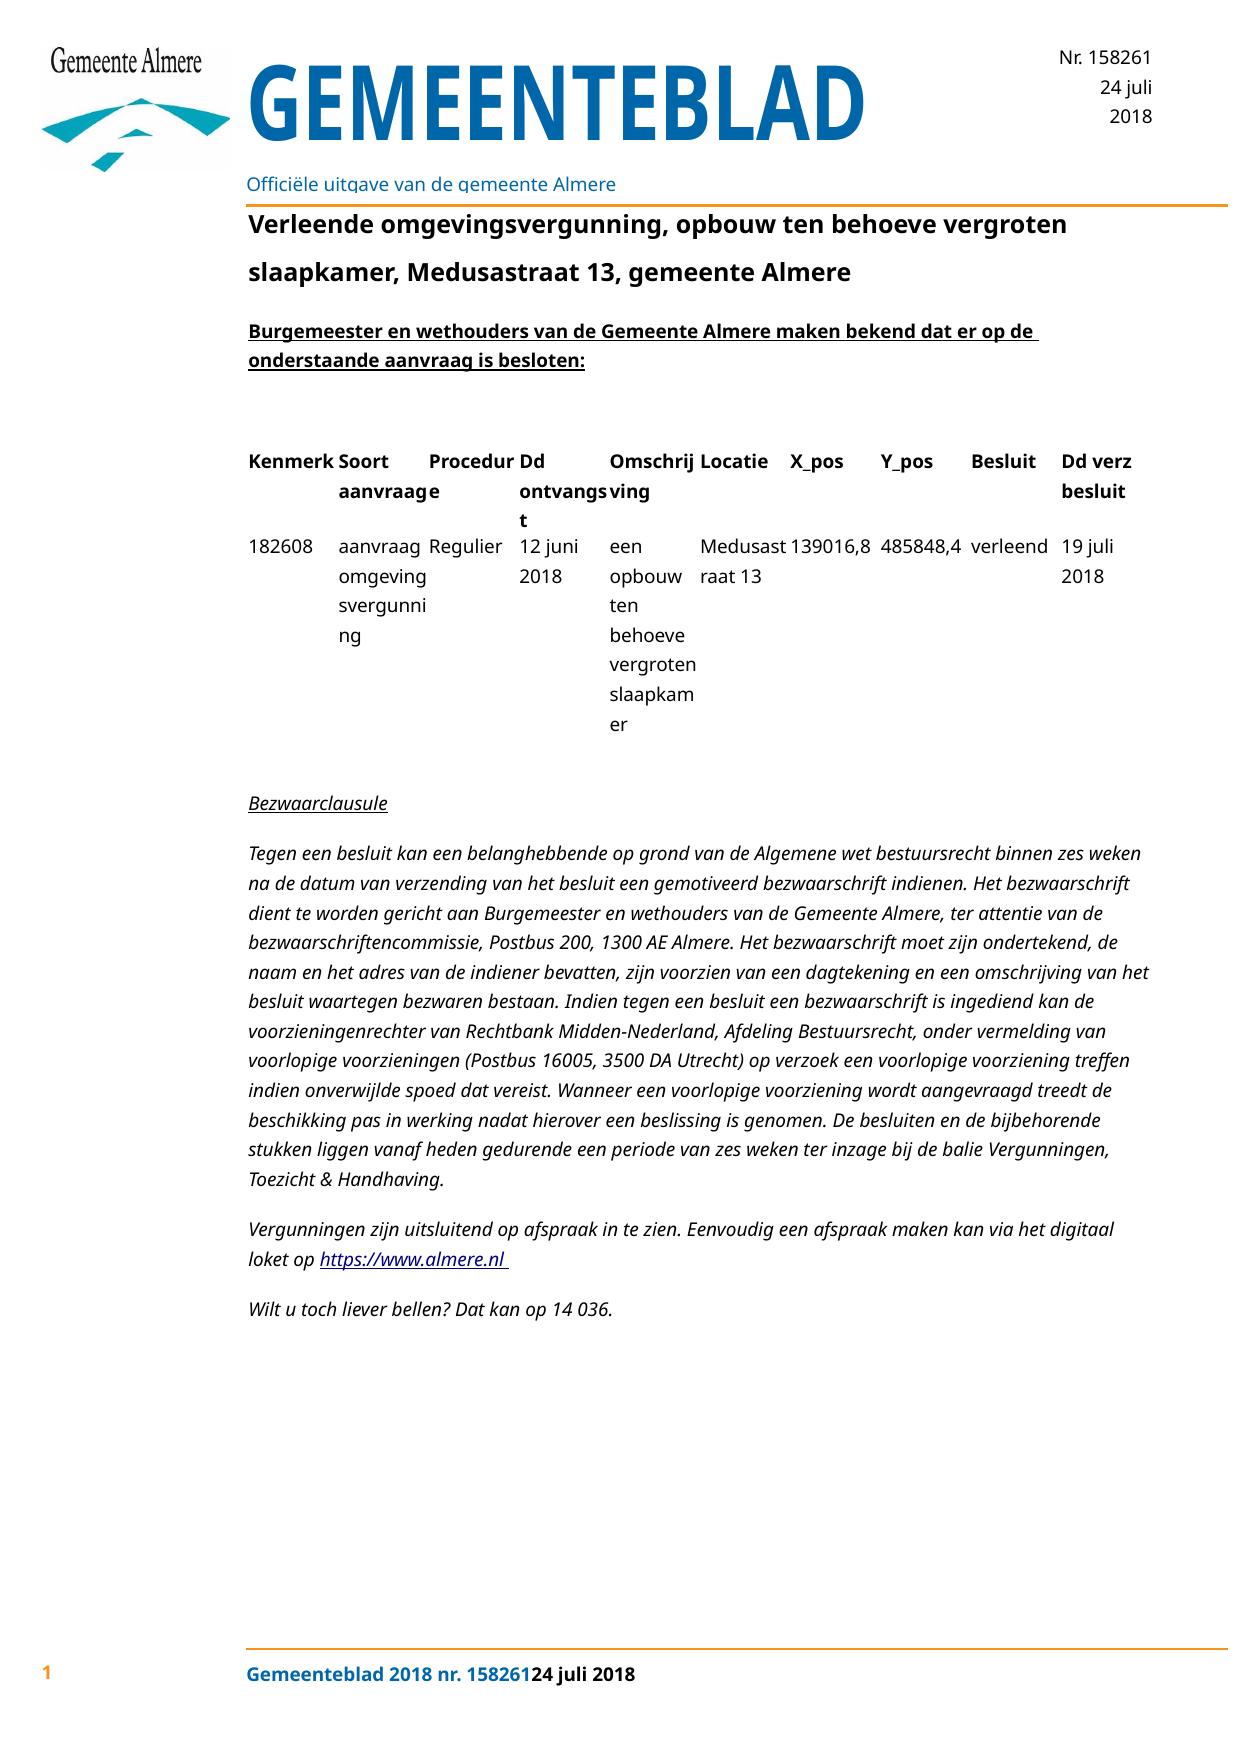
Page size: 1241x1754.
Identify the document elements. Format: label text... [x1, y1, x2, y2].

table_cell 19 juli 2018 [1061, 533, 1152, 737]
table_cell 485848,4 [881, 533, 971, 737]
table_header Kenmerk [248, 449, 338, 533]
text Vergunningen zijn uitsluitend op afspraak in te zien. Eenvoudig een afspraak maken kan via het digitaal loket op https://www.almere.nl [248, 1216, 1152, 1272]
table_header X_pos [790, 449, 881, 533]
table_cell 182608 [248, 533, 338, 737]
table_cell een opbouw ten behoeve vergroten slaapkamer [609, 533, 700, 737]
table_header Y_pos [881, 449, 971, 533]
table_header Besluit [971, 449, 1061, 533]
table_cell aanvraag omgevingsvergunning [338, 533, 429, 737]
table_header Omschrijving [609, 449, 700, 533]
table_cell 12 juni 2018 [519, 533, 609, 737]
table_header Procedure [429, 449, 519, 533]
table_header Locatie [700, 449, 790, 533]
table_header Dd ontvangst [519, 449, 609, 533]
table_header Soort aanvraag [338, 449, 429, 533]
table_cell Regulier [429, 533, 519, 737]
table_header Dd verz besluit [1061, 449, 1152, 533]
picture [41, 47, 231, 172]
table_cell verleend [971, 533, 1061, 737]
table_cell Medusastraat 13 [700, 533, 790, 737]
text Verleende omgevingsvergunning, opbouw ten behoeve vergroten slaapkamer, Medusastraat 13, gemeente Almere [248, 207, 1152, 288]
text Wilt u toch liever bellen? Dat kan op 14 036. [248, 1296, 1152, 1322]
table_cell 139016,8 [790, 533, 881, 737]
text Bezwaarclausule [248, 790, 1152, 816]
text Tegen een besluit kan een belanghebbende op grond van de Algemene wet bestuursrecht binnen zes weken na de datum van verzending van het besluit een gemotiveerd bezwaarschrift indienen. Het bezwaarschrift dient te worden gericht aan Burgemeester en wethouders van de Gemeente Almere, ter attentie van de bezwaarschriftencommissie, Postbus 200, 1300 AE Almere. Het bezwaarschrift moet zijn ondertekend, de naam en het adres van de indiener bevatten, zijn voorzien van een dagtekening en een omschrijving van het besluit waartegen bezwaren bestaan. Indien tegen een besluit een bezwaarschrift is ingediend kan de voorzieningenrechter van Rechtbank Midden-Nederland, Afdeling Bestuursrecht, onder vermelding van voorlopige voorzieningen (Postbus 16005, 3500 DA Utrecht) op verzoek een voorlopige voorziening treffen indien onverwijlde spoed dat vereist. Wanneer een voorlopige voorziening wordt aangevraagd treedt de beschikking pas in werking nadat hierover een beslissing is genomen. De besluiten en de bijbehorende stukken liggen vanaf heden gedurende een periode van zes weken ter inzage bij de balie Vergunningen, Toezicht & Handhaving. [248, 841, 1152, 1192]
text Burgemeester en wethouders van de Gemeente Almere maken bekend dat er op de onderstaande aanvraag is besloten: [248, 318, 1152, 373]
